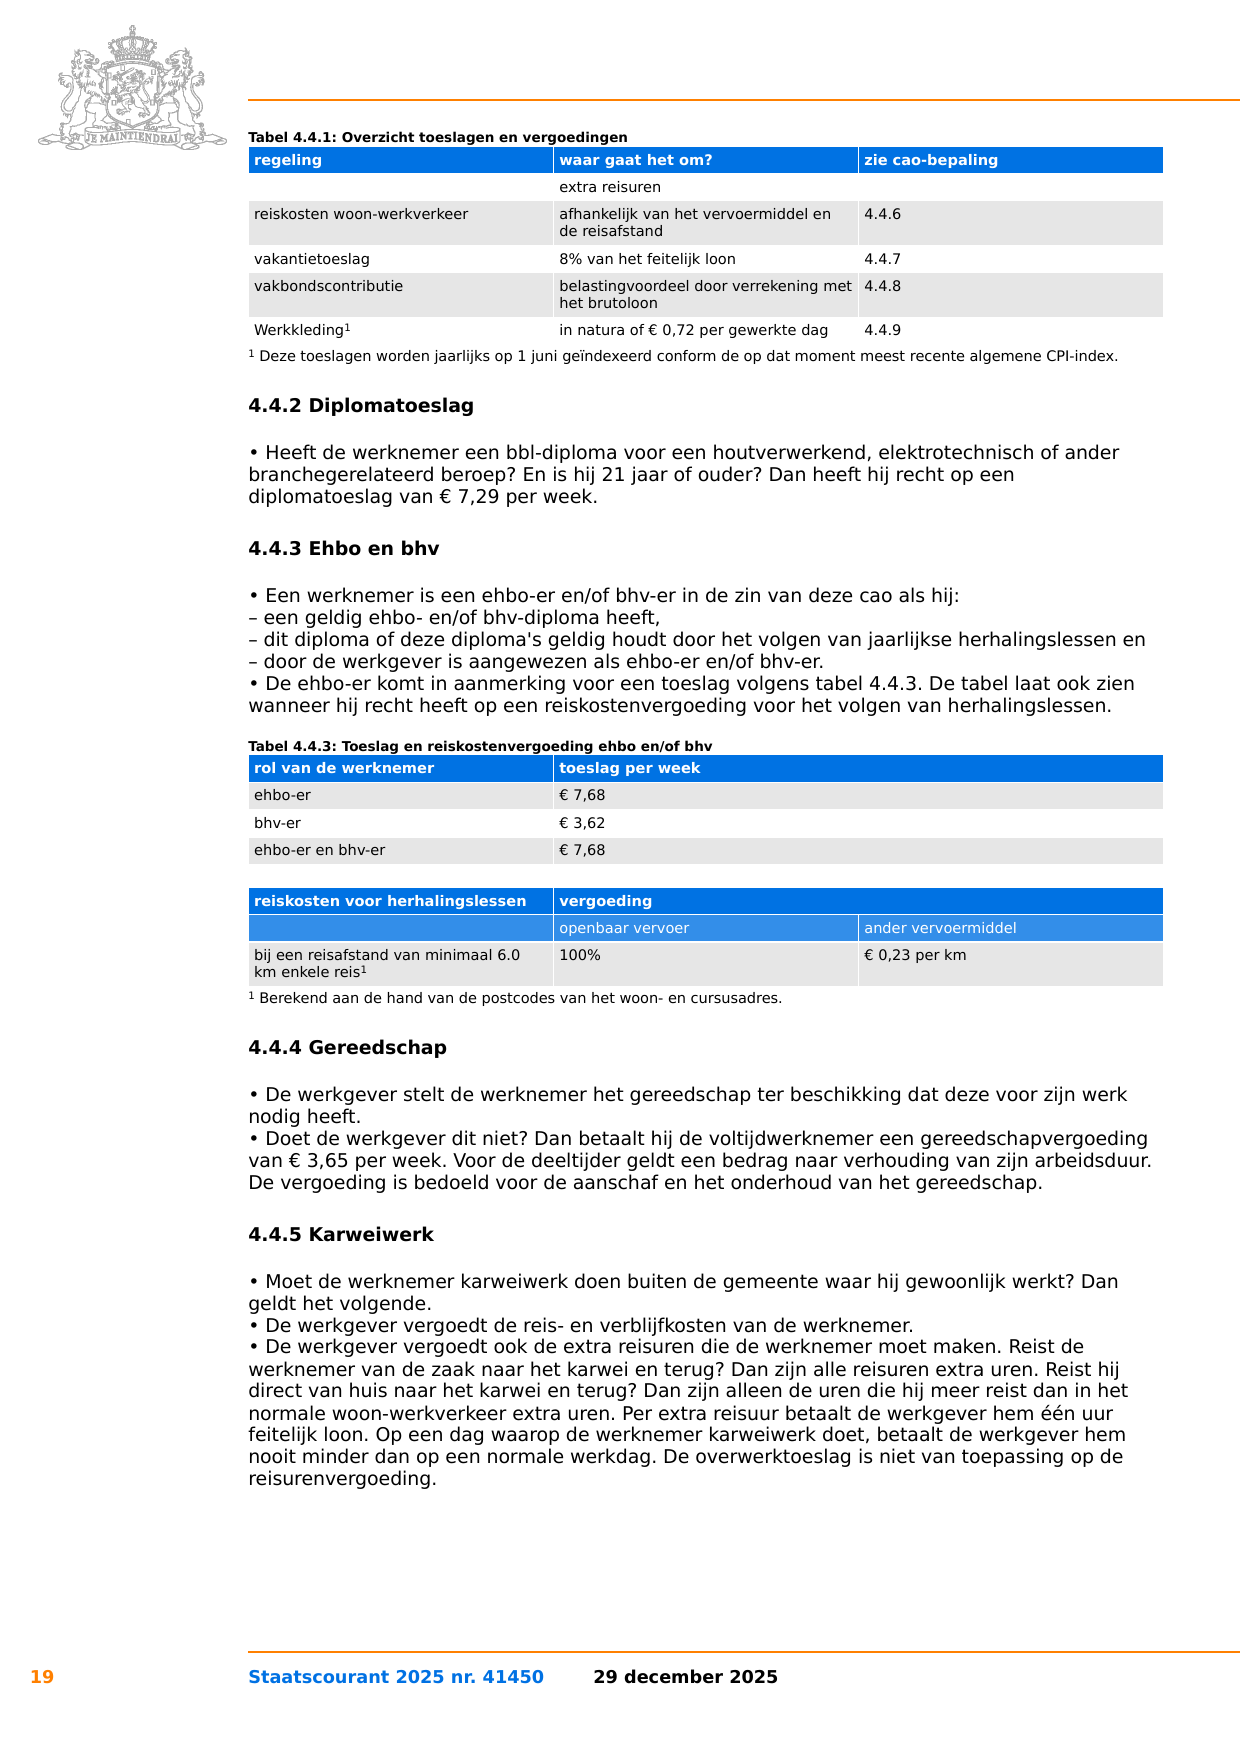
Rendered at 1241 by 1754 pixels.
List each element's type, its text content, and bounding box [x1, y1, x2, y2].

table_cell [859, 174, 1163, 200]
subtitle 4.4.2 Diplomatoeslag [248, 395, 1163, 417]
table_cell in natura of € 0,72 per gewerkte dag [554, 318, 858, 344]
table_cell 4.4.7 [859, 246, 1163, 272]
table_cell ehbo-er [249, 783, 553, 809]
table_cell zie cao-bepaling [859, 147, 1163, 173]
table_cell belastingvoordeel door verrekening met het brutoloon [554, 273, 858, 317]
table_cell 100% [554, 943, 858, 986]
table_cell vakbondscontributie [249, 273, 553, 317]
text – door de werkgever is aangewezen als ehbo-er en/of bhv-er. [248, 651, 1163, 673]
table_cell bhv-er [249, 810, 553, 836]
text – dit diploma of deze diploma's geldig houdt door het volgen van jaarlijkse herhalingslessen en [248, 629, 1163, 651]
text • Een werknemer is een ehbo-er en/of bhv-er in de zin van deze cao als hij: [248, 585, 1163, 607]
table_cell extra reisuren [554, 174, 858, 200]
table_cell afhankelijk van het vervoermiddel en de reisafstand [554, 201, 858, 245]
table_cell [249, 174, 553, 200]
table_cell 1 Deze toeslagen worden jaarlijks op 1 juni geïndexeerd conform de op dat moment meest recente algemene CPI-index. [248, 345, 1163, 365]
table_cell toeslag per week [554, 755, 1163, 782]
table_cell vakantietoeslag [249, 246, 553, 272]
table_cell reiskosten woon-werkverkeer [249, 201, 553, 245]
text • De werkgever vergoedt ook de extra reisuren die de werknemer moet maken. Reist de werknemer van de zaak naar het karwei en terug? Dan zijn alle reisuren extra uren. Reist hij direct van huis naar het karwei en terug? Dan zijn alleen de uren die hij meer reist dan in het normale woon-werkverkeer extra uren. Per extra reisuur betaalt de werkgever hem één uur feitelijk loon. Op een dag waarop de werknemer karweiwerk doet, betaalt de werkgever hem nooit minder dan op een normale werkdag. De overwerktoeslag is niet van toepassing op de reisurenvergoeding. [248, 1336, 1163, 1490]
table_cell openbaar vervoer [554, 915, 858, 941]
subtitle 4.4.3 Ehbo en bhv [248, 538, 1163, 560]
table_cell 4.4.9 [859, 318, 1163, 344]
table_cell [249, 915, 553, 941]
table_cell rol van de werknemer [249, 755, 553, 782]
table_cell ander vervoermiddel [859, 915, 1163, 941]
text • De ehbo-er komt in aanmerking voor een toeslag volgens tabel 4.4.3. De tabel laat ook zien wanneer hij recht heeft op een reiskostenvergoeding voor het volgen van herhalingslessen. [248, 673, 1163, 717]
table_cell 4.4.8 [859, 273, 1163, 317]
text • Doet de werkgever dit niet? Dan betaalt hij de voltijdwerknemer een gereedschapvergoeding van € 3,65 per week. Voor de deeltijder geldt een bedrag naar verhouding van zijn arbeidsduur. De vergoeding is bedoeld voor de aanschaf en het onderhoud van het gereedschap. [248, 1128, 1163, 1193]
table_cell € 7,68 [554, 838, 1163, 864]
table_cell 8% van het feitelijk loon [554, 246, 858, 272]
table_cell waar gaat het om? [554, 147, 858, 173]
table_cell € 0,23 per km [859, 943, 1163, 986]
table_header Tabel 4.4.1: Overzicht toeslagen en vergoedingen [248, 130, 1163, 146]
table_header vergoeding [554, 888, 1163, 914]
table_cell bij een reisafstand van minimaal 6.0 km enkele reis1 [249, 943, 553, 986]
text • De werkgever vergoedt de reis- en verblijfkosten van de werknemer. [248, 1314, 1163, 1336]
table_cell regeling [249, 147, 553, 173]
table_header Tabel 4.4.3: Toeslag en reiskostenvergoeding ehbo en/of bhv [248, 739, 1163, 754]
table_header reiskosten voor herhalingslessen [249, 888, 553, 914]
text • Moet de werknemer karweiwerk doen buiten de gemeente waar hij gewoonlijk werkt? Dan geldt het volgende. [248, 1271, 1163, 1314]
text – een geldig ehbo- en/of bhv-diploma heeft, [248, 607, 1163, 629]
picture [38, 25, 227, 150]
table_cell Werkkleding1 [249, 318, 553, 344]
table_cell ehbo-er en bhv-er [249, 838, 553, 864]
text • De werkgever stelt de werknemer het gereedschap ter beschikking dat deze voor zijn werk nodig heeft. [248, 1084, 1163, 1128]
table_cell 1 Berekend aan de hand van de postcodes van het woon- en cursusadres. [248, 987, 1163, 1007]
table_cell € 7,68 [554, 783, 1163, 809]
table_cell 4.4.6 [859, 201, 1163, 245]
text • Heeft de werknemer een bbl-diploma voor een houtverwerkend, elektrotechnisch of ander branchegerelateerd beroep? En is hij 21 jaar of ouder? Dan heeft hij recht op een diplomatoeslag van € 7,29 per week. [248, 442, 1163, 508]
subtitle 4.4.4 Gereedschap [248, 1037, 1163, 1059]
subtitle 4.4.5 Karweiwerk [248, 1223, 1163, 1246]
table_cell € 3,62 [554, 810, 1163, 836]
